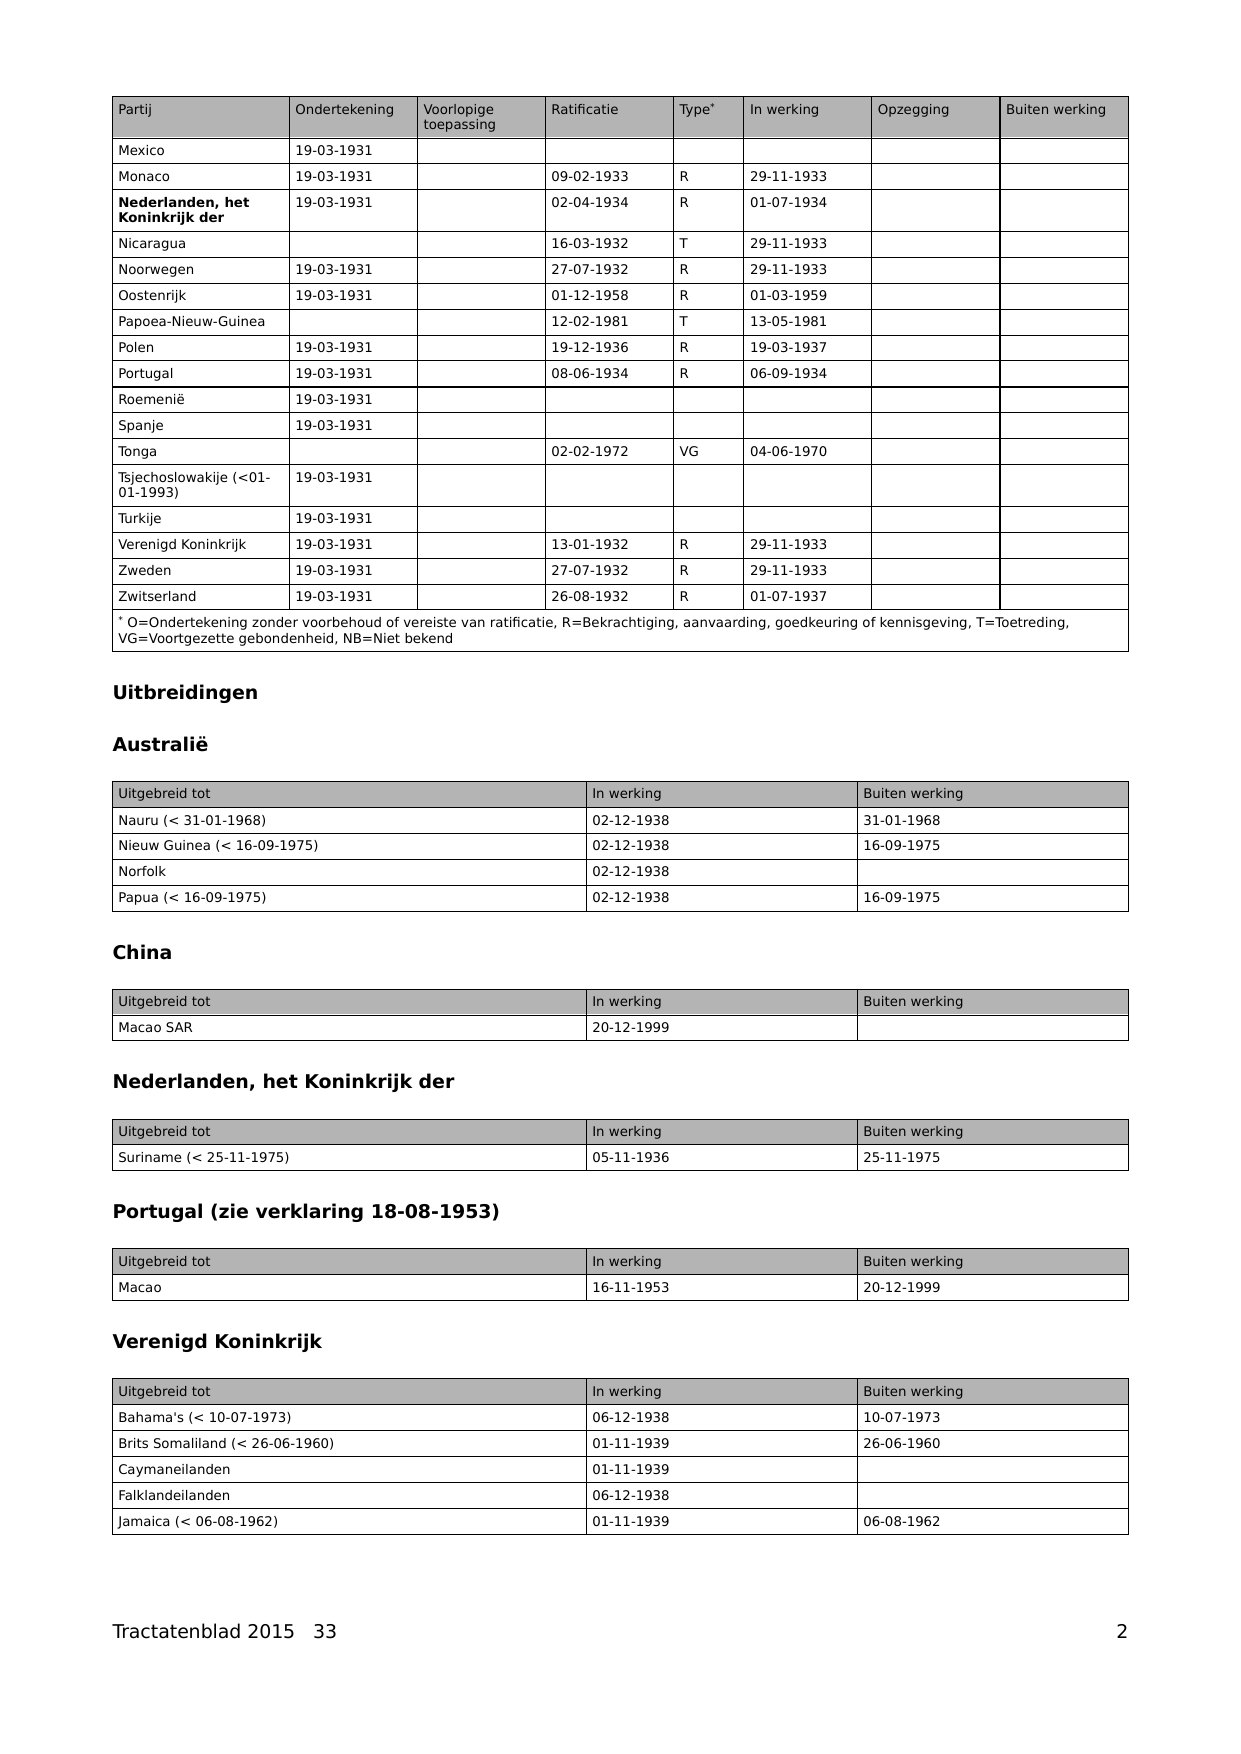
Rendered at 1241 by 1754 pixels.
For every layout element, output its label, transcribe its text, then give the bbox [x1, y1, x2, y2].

table_cell Tsjechoslowakije (<01-01-1993) [113, 465, 289, 506]
table_cell 06-09-1934 [744, 361, 871, 386]
table_cell 29-11-1933 [744, 258, 871, 283]
table_cell [872, 190, 999, 231]
table_cell [872, 310, 999, 334]
table_cell [872, 232, 999, 257]
table_cell 29-11-1933 [744, 232, 871, 257]
table_cell [872, 413, 999, 438]
table_cell 02-12-1938 [587, 808, 857, 833]
table_cell [858, 1483, 1128, 1508]
table_cell [744, 465, 871, 506]
table_cell Nederlanden, het Koninkrijk der [113, 190, 289, 231]
subtitle Portugal (zie verklaring 18-08-1953) [112, 1201, 1128, 1223]
subtitle Nederlanden, het Koninkrijk der [112, 1071, 1128, 1093]
table_cell [872, 164, 999, 189]
table_cell [744, 507, 871, 532]
table_cell 01-11-1939 [587, 1457, 857, 1482]
table_cell [674, 507, 743, 532]
table_cell 04-06-1970 [744, 439, 871, 464]
table_cell [1001, 164, 1128, 189]
table_cell 19-03-1931 [290, 190, 417, 231]
table_cell R [674, 258, 743, 283]
table_cell T [674, 310, 743, 334]
table_cell [1001, 139, 1128, 163]
table_cell [674, 388, 743, 412]
table_cell [1001, 284, 1128, 308]
subtitle Verenigd Koninkrijk [112, 1331, 1128, 1353]
table_cell [872, 559, 999, 583]
table_cell 02-12-1938 [587, 886, 857, 911]
table_cell [1001, 361, 1128, 386]
table_cell [418, 388, 545, 412]
subtitle China [112, 942, 1128, 963]
table_cell [872, 533, 999, 557]
table_header Buiten werking [858, 782, 1128, 807]
table_cell [418, 361, 545, 386]
table_cell R [674, 190, 743, 231]
table_cell [418, 585, 545, 609]
table_cell [418, 336, 545, 360]
table_cell [872, 388, 999, 412]
table_cell 01-11-1939 [587, 1431, 857, 1456]
table_cell 02-12-1938 [587, 860, 857, 884]
table_cell [546, 388, 673, 412]
table_cell [872, 585, 999, 609]
table_header In werking [587, 990, 857, 1014]
table_cell 08-06-1934 [546, 361, 673, 386]
table_cell [1001, 388, 1128, 412]
table_cell Macao [113, 1275, 586, 1300]
table_cell R [674, 533, 743, 557]
table_cell 05-11-1936 [587, 1145, 857, 1170]
table_cell R [674, 336, 743, 360]
table_header Buiten werking [858, 990, 1128, 1014]
table_cell [858, 1016, 1128, 1040]
table_cell [418, 310, 545, 334]
table_cell [418, 439, 545, 464]
table_cell Roemenië [113, 388, 289, 412]
table_cell [1001, 507, 1128, 532]
table_cell Caymaneilanden [113, 1457, 586, 1482]
table_header Opzegging [872, 97, 999, 137]
table_cell Suriname (< 25-11-1975) [113, 1145, 586, 1170]
table_cell 12-02-1981 [546, 310, 673, 334]
table_header In werking [587, 1120, 857, 1144]
table_cell [418, 190, 545, 231]
table_header In werking [587, 1249, 857, 1274]
table_cell 19-03-1931 [290, 258, 417, 283]
table_cell [1001, 190, 1128, 231]
table_cell 20-12-1999 [858, 1275, 1128, 1300]
table_cell [872, 465, 999, 506]
table_cell * O=Ondertekening zonder voorbehoud of vereiste van ratificatie, R=Bekrachtiging, aanvaarding, goedkeuring of kennisgeving, T=Toetreding, VG=Voortgezette gebondenheid, NB=Niet bekend [113, 610, 1128, 651]
table_cell 02-02-1972 [546, 439, 673, 464]
table_cell Papoea-Nieuw-Guinea [113, 310, 289, 334]
table_cell [546, 507, 673, 532]
table_cell 01-07-1937 [744, 585, 871, 609]
table_cell [858, 860, 1128, 884]
table_cell 29-11-1933 [744, 559, 871, 583]
table_cell 26-08-1932 [546, 585, 673, 609]
table_cell [290, 439, 417, 464]
table_cell [418, 232, 545, 257]
table_cell 06-08-1962 [858, 1509, 1128, 1534]
table_cell VG [674, 439, 743, 464]
table_cell [1001, 232, 1128, 257]
table_header Buiten werking [858, 1249, 1128, 1274]
table_cell 01-12-1958 [546, 284, 673, 308]
table_cell R [674, 361, 743, 386]
table_header Type* [674, 97, 743, 137]
table_cell [872, 139, 999, 163]
table_cell 19-03-1931 [290, 336, 417, 360]
table_cell 06-12-1938 [587, 1483, 857, 1508]
table_cell Papua (< 16-09-1975) [113, 886, 586, 911]
table_cell 19-03-1931 [290, 585, 417, 609]
table_header Buiten werking [1001, 97, 1128, 137]
table_cell T [674, 232, 743, 257]
table_header In werking [587, 782, 857, 807]
table_cell Verenigd Koninkrijk [113, 533, 289, 557]
table_cell [418, 284, 545, 308]
table_cell 29-11-1933 [744, 164, 871, 189]
table_cell [418, 533, 545, 557]
table_cell Spanje [113, 413, 289, 438]
table_cell 16-11-1953 [587, 1275, 857, 1300]
table_cell 02-12-1938 [587, 834, 857, 859]
table_cell Noorwegen [113, 258, 289, 283]
table_cell Monaco [113, 164, 289, 189]
table_cell [744, 413, 871, 438]
table_cell Nauru (< 31-01-1968) [113, 808, 586, 833]
table_cell R [674, 164, 743, 189]
table_cell Nieuw Guinea (< 16-09-1975) [113, 834, 586, 859]
table_cell [1001, 439, 1128, 464]
table_cell 27-07-1932 [546, 559, 673, 583]
table_cell R [674, 585, 743, 609]
table_cell 19-03-1931 [290, 507, 417, 532]
table_cell [1001, 533, 1128, 557]
table_cell [872, 361, 999, 386]
table_cell [872, 258, 999, 283]
table_cell [744, 388, 871, 412]
table_cell [290, 310, 417, 334]
table_header Partij [113, 97, 289, 137]
table_cell 19-03-1931 [290, 139, 417, 163]
table_cell Falklandeilanden [113, 1483, 586, 1508]
table_cell Jamaica (< 06-08-1962) [113, 1509, 586, 1534]
table_cell 19-03-1931 [290, 388, 417, 412]
table_cell Mexico [113, 139, 289, 163]
table_cell Polen [113, 336, 289, 360]
table_cell [418, 559, 545, 583]
table_cell [1001, 585, 1128, 609]
table_cell [1001, 336, 1128, 360]
table_cell [418, 465, 545, 506]
table_cell Turkije [113, 507, 289, 532]
table_cell [674, 139, 743, 163]
table_cell Zwitserland [113, 585, 289, 609]
table_cell 20-12-1999 [587, 1016, 857, 1040]
table_header In werking [587, 1379, 857, 1404]
table_cell [1001, 413, 1128, 438]
table_cell 09-02-1933 [546, 164, 673, 189]
table_cell 16-09-1975 [858, 886, 1128, 911]
table_cell [872, 439, 999, 464]
table_cell 01-11-1939 [587, 1509, 857, 1534]
table_cell 16-09-1975 [858, 834, 1128, 859]
table_cell [418, 413, 545, 438]
subtitle Australië [112, 734, 1128, 756]
table_header Ratificatie [546, 97, 673, 137]
table_header Voorlopige toepassing [418, 97, 545, 137]
table_cell [418, 507, 545, 532]
table_cell Zweden [113, 559, 289, 583]
table_header Uitgebreid tot [113, 1379, 586, 1404]
table_cell [674, 465, 743, 506]
table_cell 19-03-1937 [744, 336, 871, 360]
table_cell [872, 507, 999, 532]
table_cell [418, 139, 545, 163]
table_cell 02-04-1934 [546, 190, 673, 231]
table_cell 13-01-1932 [546, 533, 673, 557]
table_cell 26-06-1960 [858, 1431, 1128, 1456]
table_cell [1001, 258, 1128, 283]
table_cell 29-11-1933 [744, 533, 871, 557]
table_cell 19-03-1931 [290, 164, 417, 189]
table_cell [1001, 310, 1128, 334]
table_header Buiten werking [858, 1379, 1128, 1404]
table_cell 19-03-1931 [290, 533, 417, 557]
table_cell 19-03-1931 [290, 413, 417, 438]
table_cell [418, 258, 545, 283]
table_cell 25-11-1975 [858, 1145, 1128, 1170]
table_cell Portugal [113, 361, 289, 386]
table_cell 31-01-1968 [858, 808, 1128, 833]
table_header Ondertekening [290, 97, 417, 137]
table_cell R [674, 284, 743, 308]
table_cell 27-07-1932 [546, 258, 673, 283]
table_cell [1001, 559, 1128, 583]
subtitle Uitbreidingen [112, 682, 1128, 704]
table_cell 10-07-1973 [858, 1405, 1128, 1430]
table_cell Tonga [113, 439, 289, 464]
table_header Uitgebreid tot [113, 990, 586, 1014]
table_cell Oostenrijk [113, 284, 289, 308]
table_cell [674, 413, 743, 438]
table_cell [872, 336, 999, 360]
table_cell 01-03-1959 [744, 284, 871, 308]
table_cell 06-12-1938 [587, 1405, 857, 1430]
table_cell [1001, 465, 1128, 506]
table_cell [858, 1457, 1128, 1482]
table_header Buiten werking [858, 1120, 1128, 1144]
table_cell [546, 465, 673, 506]
table_cell [744, 139, 871, 163]
table_cell 19-03-1931 [290, 284, 417, 308]
table_cell 16-03-1932 [546, 232, 673, 257]
table_header Uitgebreid tot [113, 1249, 586, 1274]
table_cell 01-07-1934 [744, 190, 871, 231]
table_cell [546, 139, 673, 163]
table_cell Bahama's (< 10-07-1973) [113, 1405, 586, 1430]
table_cell [418, 164, 545, 189]
table_cell Norfolk [113, 860, 586, 884]
table_cell Brits Somaliland (< 26-06-1960) [113, 1431, 586, 1456]
table_header Uitgebreid tot [113, 1120, 586, 1144]
table_cell 19-12-1936 [546, 336, 673, 360]
table_cell [546, 413, 673, 438]
table_cell 19-03-1931 [290, 559, 417, 583]
table_header Uitgebreid tot [113, 782, 586, 807]
table_cell 13-05-1981 [744, 310, 871, 334]
table_header In werking [744, 97, 871, 137]
table_cell R [674, 559, 743, 583]
table_cell Nicaragua [113, 232, 289, 257]
table_cell 19-03-1931 [290, 361, 417, 386]
table_cell [290, 232, 417, 257]
table_cell 19-03-1931 [290, 465, 417, 506]
table_cell Macao SAR [113, 1016, 586, 1040]
table_cell [872, 284, 999, 308]
